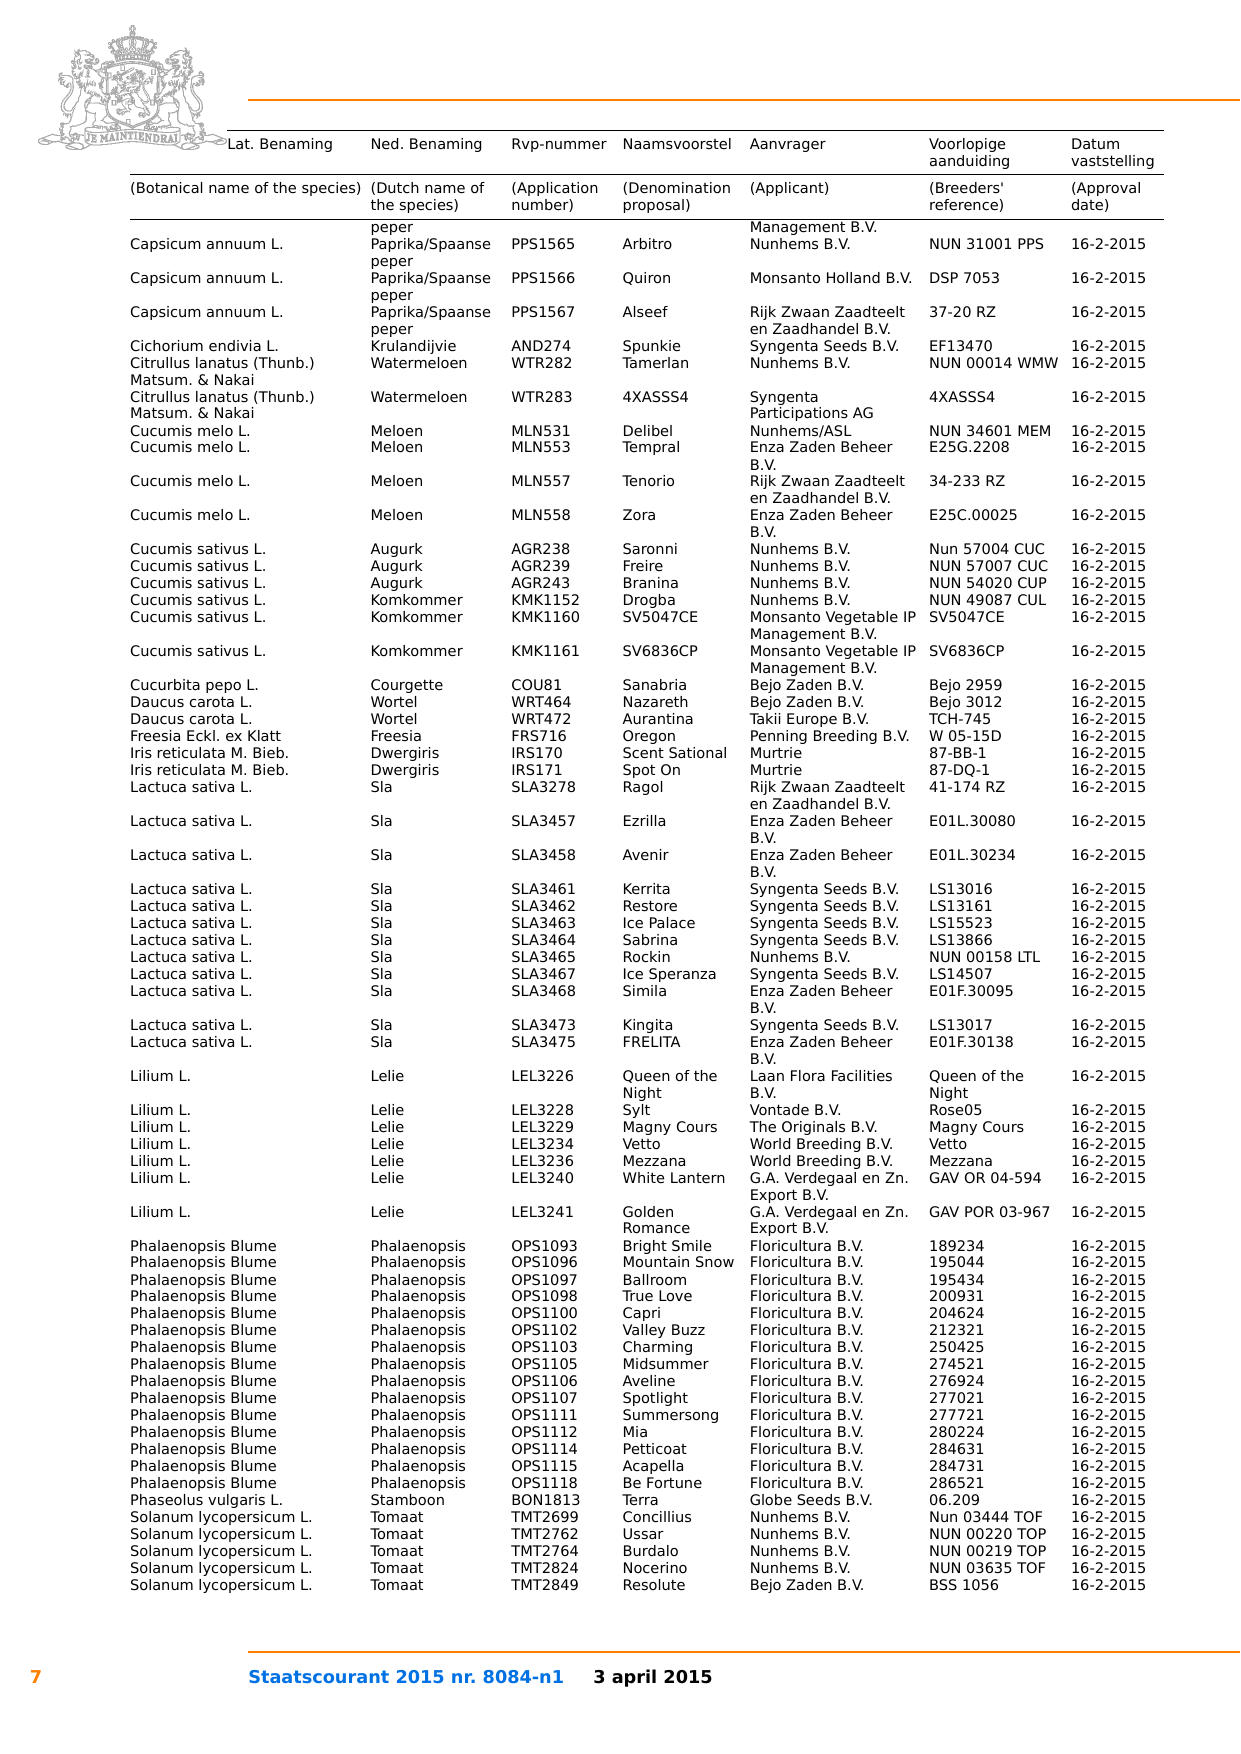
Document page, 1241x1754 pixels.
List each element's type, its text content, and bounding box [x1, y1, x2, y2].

table_cell 16-2-2015 [1065, 1136, 1163, 1152]
table_cell Mezzana [923, 1153, 1065, 1169]
table_cell Enza Zaden Beheer B.V. [744, 507, 923, 541]
table_cell OPS1107 [505, 1390, 617, 1407]
table_cell Phalaenopsis [364, 1424, 505, 1441]
table_cell Capri [617, 1305, 744, 1322]
table_cell SLA3458 [505, 847, 617, 881]
table_cell 16-2-2015 [1065, 1492, 1163, 1509]
table_cell SLA3463 [505, 915, 617, 932]
table_cell Syngenta Participations AG [744, 389, 923, 422]
table_cell 16-2-2015 [1065, 1170, 1163, 1203]
table_cell 204624 [923, 1305, 1065, 1322]
table_cell Phalaenopsis [364, 1458, 505, 1475]
table_cell 16-2-2015 [1065, 1153, 1163, 1169]
table_cell 16-2-2015 [1065, 423, 1163, 439]
table_cell NUN 00158 LTL [923, 949, 1065, 966]
table_cell Sla [364, 898, 505, 915]
table_cell 16-2-2015 [1065, 1458, 1163, 1475]
table_cell OPS1114 [505, 1441, 617, 1458]
table_cell Bejo Zaden B.V. [744, 1577, 923, 1594]
table_cell Nunhems B.V. [744, 541, 923, 558]
table_cell Bejo 3012 [923, 694, 1065, 711]
table_cell Phalaenopsis Blume [130, 1373, 364, 1390]
table_cell Syngenta Seeds B.V. [744, 932, 923, 949]
table_cell Watermeloen [364, 389, 505, 422]
table_cell Lelie [364, 1119, 505, 1136]
table_cell SLA3475 [505, 1034, 617, 1068]
table_cell Komkommer [364, 643, 505, 677]
table_cell Lactuca sativa L. [130, 898, 364, 915]
table_cell Komkommer [364, 609, 505, 643]
table_cell 16-2-2015 [1065, 762, 1163, 779]
table_cell Tempral [617, 439, 744, 473]
table_cell Sla [364, 1017, 505, 1034]
table_cell [617, 220, 744, 236]
table_cell 16-2-2015 [1065, 1509, 1163, 1526]
table_cell Phalaenopsis Blume [130, 1356, 364, 1373]
table_cell Enza Zaden Beheer B.V. [744, 983, 923, 1017]
table_cell 277721 [923, 1407, 1065, 1424]
table_cell 280224 [923, 1424, 1065, 1441]
table_cell Solanum lycopersicum L. [130, 1543, 364, 1560]
table_cell Nunhems B.V. [744, 1509, 923, 1526]
table_cell Cucumis melo L. [130, 507, 364, 541]
table_cell Floricultura B.V. [744, 1475, 923, 1492]
table_cell Phalaenopsis Blume [130, 1271, 364, 1288]
table_cell 16-2-2015 [1065, 1068, 1163, 1102]
table_cell Vontade B.V. [744, 1102, 923, 1118]
table_cell OPS1102 [505, 1322, 617, 1339]
table_cell 16-2-2015 [1065, 1271, 1163, 1288]
table_cell Cucumis melo L. [130, 439, 364, 473]
table_cell 16-2-2015 [1065, 1034, 1163, 1068]
table_cell Rijk Zwaan Zaadteelt en Zaadhandel B.V. [744, 304, 923, 337]
table_cell OPS1115 [505, 1458, 617, 1475]
table_cell Syngenta Seeds B.V. [744, 1017, 923, 1034]
table_cell PPS1566 [505, 270, 617, 303]
table_cell Paprika/Spaanse peper [364, 304, 505, 337]
table_cell DSP 7053 [923, 270, 1065, 303]
table_cell Floricultura B.V. [744, 1373, 923, 1390]
table_cell Phalaenopsis Blume [130, 1424, 364, 1441]
table_cell Takii Europe B.V. [744, 711, 923, 728]
table_cell Phalaenopsis Blume [130, 1441, 364, 1458]
table_cell Golden Romance [617, 1204, 744, 1237]
table_cell WRT464 [505, 694, 617, 711]
table_cell Wortel [364, 694, 505, 711]
table_header Voorlopige aanduiding [923, 131, 1065, 174]
table_cell Solanum lycopersicum L. [130, 1526, 364, 1543]
table_cell Nun 03444 TOF [923, 1509, 1065, 1526]
table_cell Spot On [617, 762, 744, 779]
table_cell AGR243 [505, 575, 617, 592]
table_cell Sla [364, 983, 505, 1017]
table_cell 16-2-2015 [1065, 507, 1163, 541]
table_cell Bejo 2959 [923, 677, 1065, 694]
table_cell 212321 [923, 1322, 1065, 1339]
table_cell Cucumis sativus L. [130, 541, 364, 558]
table_cell SLA3462 [505, 898, 617, 915]
table_cell 16-2-2015 [1065, 1543, 1163, 1560]
table_cell Stamboon [364, 1492, 505, 1509]
table_cell Nunhems B.V. [744, 949, 923, 966]
table_cell 16-2-2015 [1065, 1356, 1163, 1373]
table_cell Paprika/Spaanse peper [364, 236, 505, 269]
table_cell TCH-745 [923, 711, 1065, 728]
table_cell 195434 [923, 1271, 1065, 1288]
table_cell SLA3457 [505, 813, 617, 847]
table_cell MLN558 [505, 507, 617, 541]
table_cell 274521 [923, 1356, 1065, 1373]
table_cell Drogba [617, 592, 744, 609]
table_cell KMK1152 [505, 592, 617, 609]
table_cell Concillius [617, 1509, 744, 1526]
table_cell Arbitro [617, 236, 744, 269]
table_cell 16-2-2015 [1065, 355, 1163, 388]
table_cell 16-2-2015 [1065, 643, 1163, 677]
table_cell 250425 [923, 1339, 1065, 1356]
table_cell E01L.30234 [923, 847, 1065, 881]
table_cell SLA3464 [505, 932, 617, 949]
table_cell Capsicum annuum L. [130, 236, 364, 269]
table_cell LEL3240 [505, 1170, 617, 1203]
table_cell MLN553 [505, 439, 617, 473]
table_cell LEL3228 [505, 1102, 617, 1118]
table_cell IRS170 [505, 745, 617, 762]
table_cell FRS716 [505, 728, 617, 745]
table_cell Tomaat [364, 1509, 505, 1526]
table_cell OPS1105 [505, 1356, 617, 1373]
table_cell Phalaenopsis Blume [130, 1339, 364, 1356]
table_cell 16-2-2015 [1065, 1475, 1163, 1492]
table_cell 16-2-2015 [1065, 558, 1163, 575]
table_cell Nunhems B.V. [744, 592, 923, 609]
table_cell TMT2699 [505, 1509, 617, 1526]
table_cell (Application number) [505, 175, 617, 219]
table_header Datum vaststelling [1065, 131, 1163, 174]
table_cell Freesia [364, 728, 505, 745]
table_cell TMT2762 [505, 1526, 617, 1543]
table_cell Rijk Zwaan Zaadteelt en Zaadhandel B.V. [744, 779, 923, 813]
table_cell Phalaenopsis Blume [130, 1458, 364, 1475]
table_cell 16-2-2015 [1065, 779, 1163, 813]
table_cell LS13016 [923, 881, 1065, 898]
table_cell SV6836CP [923, 643, 1065, 677]
table_cell E01F.30095 [923, 983, 1065, 1017]
table_cell AGR238 [505, 541, 617, 558]
table_cell Vetto [923, 1136, 1065, 1152]
table_cell 16-2-2015 [1065, 677, 1163, 694]
table_cell Phalaenopsis [364, 1288, 505, 1305]
table_cell E01L.30080 [923, 813, 1065, 847]
table_cell BON1813 [505, 1492, 617, 1509]
table_cell Phalaenopsis Blume [130, 1305, 364, 1322]
table_cell 16-2-2015 [1065, 1526, 1163, 1543]
table_cell 16-2-2015 [1065, 1390, 1163, 1407]
table_cell (Approval date) [1065, 175, 1163, 219]
table_cell Nocerino [617, 1560, 744, 1577]
table_cell Phalaenopsis [364, 1339, 505, 1356]
table_cell SLA3467 [505, 966, 617, 983]
table_cell Enza Zaden Beheer B.V. [744, 813, 923, 847]
table_cell 16-2-2015 [1065, 1424, 1163, 1441]
table_cell LS13017 [923, 1017, 1065, 1034]
table_cell Lelie [364, 1153, 505, 1169]
table_cell Lactuca sativa L. [130, 915, 364, 932]
table_cell Alseef [617, 304, 744, 337]
table_cell BSS 1056 [923, 1577, 1065, 1594]
table_cell Floricultura B.V. [744, 1424, 923, 1441]
table_cell Floricultura B.V. [744, 1254, 923, 1271]
table_cell Lilium L. [130, 1136, 364, 1152]
table_cell Bright Smile [617, 1238, 744, 1254]
table_cell Sla [364, 779, 505, 813]
table_cell Cucumis sativus L. [130, 609, 364, 643]
table_cell Monsanto Vegetable IP Management B.V. [744, 609, 923, 643]
table_cell GAV OR 04-594 [923, 1170, 1065, 1203]
table_cell Resolute [617, 1577, 744, 1594]
table_cell 16-2-2015 [1065, 932, 1163, 949]
table_cell (Dutch name of the species) [364, 175, 505, 219]
table_cell 16-2-2015 [1065, 1339, 1163, 1356]
table_cell 16-2-2015 [1065, 338, 1163, 354]
table_cell E25C.00025 [923, 507, 1065, 541]
table_cell Sla [364, 949, 505, 966]
table_cell [1065, 220, 1163, 236]
table_cell Phalaenopsis [364, 1390, 505, 1407]
table_cell 16-2-2015 [1065, 983, 1163, 1017]
table_cell NUN 34601 MEM [923, 423, 1065, 439]
table_cell 16-2-2015 [1065, 1560, 1163, 1577]
table_cell Mia [617, 1424, 744, 1441]
table_cell Penning Breeding B.V. [744, 728, 923, 745]
table_cell Lactuca sativa L. [130, 932, 364, 949]
table_cell Lilium L. [130, 1119, 364, 1136]
table_cell WTR283 [505, 389, 617, 422]
table_cell NUN 31001 PPS [923, 236, 1065, 269]
picture [38, 25, 227, 150]
table_cell Lactuca sativa L. [130, 983, 364, 1017]
table_cell WRT472 [505, 711, 617, 728]
table_cell LS13866 [923, 932, 1065, 949]
table_cell Lactuca sativa L. [130, 813, 364, 847]
table_cell 277021 [923, 1390, 1065, 1407]
table_cell Courgette [364, 677, 505, 694]
table_cell Floricultura B.V. [744, 1458, 923, 1475]
table_cell KMK1160 [505, 609, 617, 643]
table_cell [505, 220, 617, 236]
table_cell 16-2-2015 [1065, 898, 1163, 915]
table_cell 16-2-2015 [1065, 270, 1163, 303]
table_cell Phaseolus vulgaris L. [130, 1492, 364, 1509]
table_cell Sabrina [617, 932, 744, 949]
table_cell [130, 220, 364, 236]
table_cell Tomaat [364, 1577, 505, 1594]
table_cell Terra [617, 1492, 744, 1509]
table_cell 34-233 RZ [923, 473, 1065, 507]
table_cell Lactuca sativa L. [130, 881, 364, 898]
table_cell Bejo Zaden B.V. [744, 694, 923, 711]
table_cell Acapella [617, 1458, 744, 1475]
table_cell Tamerlan [617, 355, 744, 388]
table_cell 16-2-2015 [1065, 1407, 1163, 1424]
table_cell Meloen [364, 439, 505, 473]
table_cell Floricultura B.V. [744, 1322, 923, 1339]
table_cell Lactuca sativa L. [130, 1034, 364, 1068]
table_cell Nunhems B.V. [744, 236, 923, 269]
table_cell 16-2-2015 [1065, 609, 1163, 643]
table_cell Queen of the Night [923, 1068, 1065, 1102]
table_cell AGR239 [505, 558, 617, 575]
table_cell Ragol [617, 779, 744, 813]
table_cell E25G.2208 [923, 439, 1065, 473]
table_cell Krulandijvie [364, 338, 505, 354]
table_cell Lactuca sativa L. [130, 847, 364, 881]
table_cell Nunhems B.V. [744, 355, 923, 388]
table_cell Phalaenopsis Blume [130, 1322, 364, 1339]
table_cell Aveline [617, 1373, 744, 1390]
table_cell Sanabria [617, 677, 744, 694]
table_cell 200931 [923, 1288, 1065, 1305]
table_cell 4XASSS4 [923, 389, 1065, 422]
table_cell NUN 03635 TOF [923, 1560, 1065, 1577]
table_cell Spotlight [617, 1390, 744, 1407]
table_cell Mountain Snow [617, 1254, 744, 1271]
table_cell Meloen [364, 423, 505, 439]
table_cell Phalaenopsis [364, 1475, 505, 1492]
table_cell Lilium L. [130, 1204, 364, 1237]
table_cell Phalaenopsis [364, 1238, 505, 1254]
table_cell LEL3226 [505, 1068, 617, 1102]
table_cell 16-2-2015 [1065, 745, 1163, 762]
table_cell Sla [364, 915, 505, 932]
table_cell LS14507 [923, 966, 1065, 983]
table_cell Quiron [617, 270, 744, 303]
table_cell Tomaat [364, 1560, 505, 1577]
table_cell SV5047CE [923, 609, 1065, 643]
table_cell Laan Flora Facilities B.V. [744, 1068, 923, 1102]
table_cell True Love [617, 1288, 744, 1305]
table_cell Floricultura B.V. [744, 1390, 923, 1407]
table_cell Floricultura B.V. [744, 1305, 923, 1322]
table_cell Tomaat [364, 1543, 505, 1560]
table_cell Ice Palace [617, 915, 744, 932]
table_cell NUN 54020 CUP [923, 575, 1065, 592]
table_cell SLA3278 [505, 779, 617, 813]
table_cell WTR282 [505, 355, 617, 388]
table_cell Daucus carota L. [130, 711, 364, 728]
table_cell Phalaenopsis Blume [130, 1390, 364, 1407]
table_cell 16-2-2015 [1065, 728, 1163, 745]
table_cell SLA3461 [505, 881, 617, 898]
table_cell Monsanto Vegetable IP Management B.V. [744, 643, 923, 677]
table_cell 16-2-2015 [1065, 1305, 1163, 1322]
table_cell Petticoat [617, 1441, 744, 1458]
table_cell COU81 [505, 677, 617, 694]
table_cell Management B.V. [744, 220, 923, 236]
table_cell Solanum lycopersicum L. [130, 1560, 364, 1577]
table_cell 16-2-2015 [1065, 439, 1163, 473]
table_cell PPS1567 [505, 304, 617, 337]
table_cell NUN 49087 CUL [923, 592, 1065, 609]
table_cell Mezzana [617, 1153, 744, 1169]
table_cell IRS171 [505, 762, 617, 779]
table_cell Lelie [364, 1102, 505, 1118]
table_cell Sla [364, 932, 505, 949]
table_cell Cucumis sativus L. [130, 575, 364, 592]
table_cell 16-2-2015 [1065, 881, 1163, 898]
table_cell (Botanical name of the species) [130, 175, 364, 219]
table_cell Syngenta Seeds B.V. [744, 915, 923, 932]
table_cell Capsicum annuum L. [130, 304, 364, 337]
table_cell 87-BB-1 [923, 745, 1065, 762]
table_cell NUN 57007 CUC [923, 558, 1065, 575]
table_cell Floricultura B.V. [744, 1238, 923, 1254]
table_cell Augurk [364, 575, 505, 592]
table_cell 87-DQ-1 [923, 762, 1065, 779]
table_cell 284631 [923, 1441, 1065, 1458]
table_cell Capsicum annuum L. [130, 270, 364, 303]
table_cell TMT2824 [505, 1560, 617, 1577]
table_cell Phalaenopsis Blume [130, 1238, 364, 1254]
table_cell Sla [364, 813, 505, 847]
table_cell Floricultura B.V. [744, 1441, 923, 1458]
table_cell 4XASSS4 [617, 389, 744, 422]
table_cell Phalaenopsis [364, 1356, 505, 1373]
table_cell 286521 [923, 1475, 1065, 1492]
table_cell Oregon [617, 728, 744, 745]
table_cell 16-2-2015 [1065, 915, 1163, 932]
table_cell Ice Speranza [617, 966, 744, 983]
table_cell Lilium L. [130, 1170, 364, 1203]
table_cell LEL3241 [505, 1204, 617, 1237]
table_cell Nun 57004 CUC [923, 541, 1065, 558]
table_cell Charming [617, 1339, 744, 1356]
table_cell Phalaenopsis [364, 1373, 505, 1390]
table_cell Dwergiris [364, 745, 505, 762]
table_cell Cucumis sativus L. [130, 592, 364, 609]
table_cell Kingita [617, 1017, 744, 1034]
table_cell 16-2-2015 [1065, 575, 1163, 592]
table_cell Murtrie [744, 762, 923, 779]
table_cell Magny Cours [923, 1119, 1065, 1136]
table_cell OPS1103 [505, 1339, 617, 1356]
table_cell Lactuca sativa L. [130, 1017, 364, 1034]
table_cell SLA3468 [505, 983, 617, 1017]
table_cell Phalaenopsis [364, 1271, 505, 1288]
table_cell Ezrilla [617, 813, 744, 847]
table_cell LEL3236 [505, 1153, 617, 1169]
table_cell FRELITA [617, 1034, 744, 1068]
table_cell OPS1106 [505, 1373, 617, 1390]
table_cell Solanum lycopersicum L. [130, 1509, 364, 1526]
table_cell Sylt [617, 1102, 744, 1118]
table_cell 06.209 [923, 1492, 1065, 1509]
table_cell Lactuca sativa L. [130, 966, 364, 983]
table_cell Rose05 [923, 1102, 1065, 1118]
table_cell OPS1100 [505, 1305, 617, 1322]
table_cell Saronni [617, 541, 744, 558]
table_cell 16-2-2015 [1065, 694, 1163, 711]
table_cell Magny Cours [617, 1119, 744, 1136]
table_cell OPS1097 [505, 1271, 617, 1288]
table_cell SLA3465 [505, 949, 617, 966]
table_cell OPS1111 [505, 1407, 617, 1424]
table_cell Enza Zaden Beheer B.V. [744, 1034, 923, 1068]
table_cell LEL3229 [505, 1119, 617, 1136]
table_cell Restore [617, 898, 744, 915]
table_header Lat. Benaming [130, 131, 364, 174]
table_cell Meloen [364, 473, 505, 507]
table_header Rvp-nummer [505, 131, 617, 174]
table_cell MLN557 [505, 473, 617, 507]
table_cell Queen of the Night [617, 1068, 744, 1102]
table_cell LS13161 [923, 898, 1065, 915]
table_cell Phalaenopsis [364, 1407, 505, 1424]
table_cell World Breeding B.V. [744, 1136, 923, 1152]
table_cell Lilium L. [130, 1102, 364, 1118]
table_cell OPS1096 [505, 1254, 617, 1271]
table_cell SV6836CP [617, 643, 744, 677]
table_cell Delibel [617, 423, 744, 439]
table_cell 16-2-2015 [1065, 1017, 1163, 1034]
table_cell AND274 [505, 338, 617, 354]
table_cell OPS1093 [505, 1238, 617, 1254]
table_cell 16-2-2015 [1065, 1373, 1163, 1390]
table_cell Ballroom [617, 1271, 744, 1288]
table_cell Rijk Zwaan Zaadteelt en Zaadhandel B.V. [744, 473, 923, 507]
table_cell Nunhems B.V. [744, 1526, 923, 1543]
table_cell Burdalo [617, 1543, 744, 1560]
table_cell 16-2-2015 [1065, 304, 1163, 337]
table_cell SLA3473 [505, 1017, 617, 1034]
table_cell Vetto [617, 1136, 744, 1152]
table_cell Avenir [617, 847, 744, 881]
table_cell 16-2-2015 [1065, 813, 1163, 847]
table_cell The Originals B.V. [744, 1119, 923, 1136]
table_header Aanvrager [744, 131, 923, 174]
table_cell Citrullus lanatus (Thunb.) Matsum. & Nakai [130, 355, 364, 388]
table_cell Floricultura B.V. [744, 1271, 923, 1288]
table_cell TMT2764 [505, 1543, 617, 1560]
table_cell Syngenta Seeds B.V. [744, 966, 923, 983]
table_cell LS15523 [923, 915, 1065, 932]
table_cell 189234 [923, 1238, 1065, 1254]
table_cell 16-2-2015 [1065, 711, 1163, 728]
table_cell Lelie [364, 1204, 505, 1237]
table_cell OPS1098 [505, 1288, 617, 1305]
table_cell GAV POR 03-967 [923, 1204, 1065, 1237]
table_cell Iris reticulata M. Bieb. [130, 762, 364, 779]
table_cell Simila [617, 983, 744, 1017]
table_cell Cucumis sativus L. [130, 643, 364, 677]
table_cell Phalaenopsis Blume [130, 1407, 364, 1424]
table_cell Bejo Zaden B.V. [744, 677, 923, 694]
table_cell OPS1118 [505, 1475, 617, 1492]
table_cell 16-2-2015 [1065, 236, 1163, 269]
table_cell 16-2-2015 [1065, 1238, 1163, 1254]
table_cell 16-2-2015 [1065, 473, 1163, 507]
table_cell Solanum lycopersicum L. [130, 1577, 364, 1594]
table_cell 16-2-2015 [1065, 1119, 1163, 1136]
table_cell Dwergiris [364, 762, 505, 779]
table_cell Lactuca sativa L. [130, 949, 364, 966]
table_cell Nunhems/ASL [744, 423, 923, 439]
table_cell 16-2-2015 [1065, 592, 1163, 609]
table_cell 16-2-2015 [1065, 847, 1163, 881]
table_cell Phalaenopsis [364, 1254, 505, 1271]
table_cell Spunkie [617, 338, 744, 354]
table_cell Syngenta Seeds B.V. [744, 338, 923, 354]
table_cell Wortel [364, 711, 505, 728]
table_cell Freesia Eckl. ex Klatt [130, 728, 364, 745]
table_cell Phalaenopsis Blume [130, 1254, 364, 1271]
table_cell Paprika/Spaanse peper [364, 270, 505, 303]
table_cell Phalaenopsis Blume [130, 1475, 364, 1492]
table_cell (Denomination proposal) [617, 175, 744, 219]
table_header Ned. Benaming [364, 131, 505, 174]
table_cell 16-2-2015 [1065, 1204, 1163, 1237]
table_cell 16-2-2015 [1065, 949, 1163, 966]
table_cell Syngenta Seeds B.V. [744, 881, 923, 898]
table_cell Cichorium endivia L. [130, 338, 364, 354]
table_cell 16-2-2015 [1065, 1102, 1163, 1118]
table_cell 16-2-2015 [1065, 541, 1163, 558]
table_cell Tomaat [364, 1526, 505, 1543]
table_cell Midsummer [617, 1356, 744, 1373]
table_header Naamsvoorstel [617, 131, 744, 174]
table_cell W 05-15D [923, 728, 1065, 745]
table_cell Enza Zaden Beheer B.V. [744, 847, 923, 881]
table_cell 195044 [923, 1254, 1065, 1271]
table_cell NUN 00220 TOP [923, 1526, 1065, 1543]
table_cell Cucumis melo L. [130, 473, 364, 507]
table_cell Phalaenopsis [364, 1441, 505, 1458]
table_cell Nunhems B.V. [744, 558, 923, 575]
table_cell E01F.30138 [923, 1034, 1065, 1068]
table_cell SV5047CE [617, 609, 744, 643]
table_cell NUN 00014 WMW [923, 355, 1065, 388]
table_cell Citrullus lanatus (Thunb.) Matsum. & Nakai [130, 389, 364, 422]
table_cell Floricultura B.V. [744, 1339, 923, 1356]
table_cell 37-20 RZ [923, 304, 1065, 337]
table_cell Floricultura B.V. [744, 1356, 923, 1373]
table_cell LEL3234 [505, 1136, 617, 1152]
table_cell Cucumis sativus L. [130, 558, 364, 575]
table_cell Summersong [617, 1407, 744, 1424]
table_cell Phalaenopsis [364, 1305, 505, 1322]
table_cell Aurantina [617, 711, 744, 728]
table_cell G.A. Verdegaal en Zn. Export B.V. [744, 1204, 923, 1237]
table_cell Kerrita [617, 881, 744, 898]
table_cell Floricultura B.V. [744, 1288, 923, 1305]
table_cell TMT2849 [505, 1577, 617, 1594]
table_cell Murtrie [744, 745, 923, 762]
table_cell Globe Seeds B.V. [744, 1492, 923, 1509]
table_cell Syngenta Seeds B.V. [744, 898, 923, 915]
table_cell 16-2-2015 [1065, 1441, 1163, 1458]
table_cell Watermeloen [364, 355, 505, 388]
table_cell Floricultura B.V. [744, 1407, 923, 1424]
table_cell MLN531 [505, 423, 617, 439]
table_cell World Breeding B.V. [744, 1153, 923, 1169]
table_cell Iris reticulata M. Bieb. [130, 745, 364, 762]
table_cell Enza Zaden Beheer B.V. [744, 439, 923, 473]
table_cell Augurk [364, 541, 505, 558]
table_cell Ussar [617, 1526, 744, 1543]
table_cell Scent Sational [617, 745, 744, 762]
table_cell Cucumis melo L. [130, 423, 364, 439]
table_cell Monsanto Holland B.V. [744, 270, 923, 303]
table_cell Cucurbita pepo L. [130, 677, 364, 694]
table_cell 276924 [923, 1373, 1065, 1390]
table_cell Freire [617, 558, 744, 575]
table_cell Lelie [364, 1170, 505, 1203]
table_cell Lelie [364, 1136, 505, 1152]
table_cell 41-174 RZ [923, 779, 1065, 813]
table_cell Phalaenopsis [364, 1322, 505, 1339]
table_cell Komkommer [364, 592, 505, 609]
table_cell White Lantern [617, 1170, 744, 1203]
table_cell Sla [364, 966, 505, 983]
table_cell PPS1565 [505, 236, 617, 269]
table_cell 16-2-2015 [1065, 966, 1163, 983]
table_cell [923, 220, 1065, 236]
table_cell Tenorio [617, 473, 744, 507]
table_cell Meloen [364, 507, 505, 541]
table_cell 16-2-2015 [1065, 389, 1163, 422]
table_cell Sla [364, 1034, 505, 1068]
table_cell 284731 [923, 1458, 1065, 1475]
table_cell Sla [364, 881, 505, 898]
table_cell Zora [617, 507, 744, 541]
table_cell 16-2-2015 [1065, 1322, 1163, 1339]
table_cell Augurk [364, 558, 505, 575]
table_cell Nunhems B.V. [744, 1543, 923, 1560]
table_cell EF13470 [923, 338, 1065, 354]
table_cell 16-2-2015 [1065, 1254, 1163, 1271]
table_cell Nunhems B.V. [744, 575, 923, 592]
table_cell Lilium L. [130, 1153, 364, 1169]
table_cell Sla [364, 847, 505, 881]
table_cell Nazareth [617, 694, 744, 711]
table_cell OPS1112 [505, 1424, 617, 1441]
table_cell Lactuca sativa L. [130, 779, 364, 813]
table_cell Phalaenopsis Blume [130, 1288, 364, 1305]
table_cell Valley Buzz [617, 1322, 744, 1339]
table_cell G.A. Verdegaal en Zn. Export B.V. [744, 1170, 923, 1203]
table_cell Nunhems B.V. [744, 1560, 923, 1577]
table_cell Lelie [364, 1068, 505, 1102]
table_cell Branina [617, 575, 744, 592]
table_cell 16-2-2015 [1065, 1288, 1163, 1305]
table_cell Daucus carota L. [130, 694, 364, 711]
table_cell (Applicant) [744, 175, 923, 219]
table_cell NUN 00219 TOP [923, 1543, 1065, 1560]
table_cell 16-2-2015 [1065, 1577, 1163, 1594]
table_cell Rockin [617, 949, 744, 966]
table_cell KMK1161 [505, 643, 617, 677]
table_cell Lilium L. [130, 1068, 364, 1102]
table_cell peper [364, 220, 505, 236]
table_cell Be Fortune [617, 1475, 744, 1492]
table_cell (Breeders' reference) [923, 175, 1065, 219]
